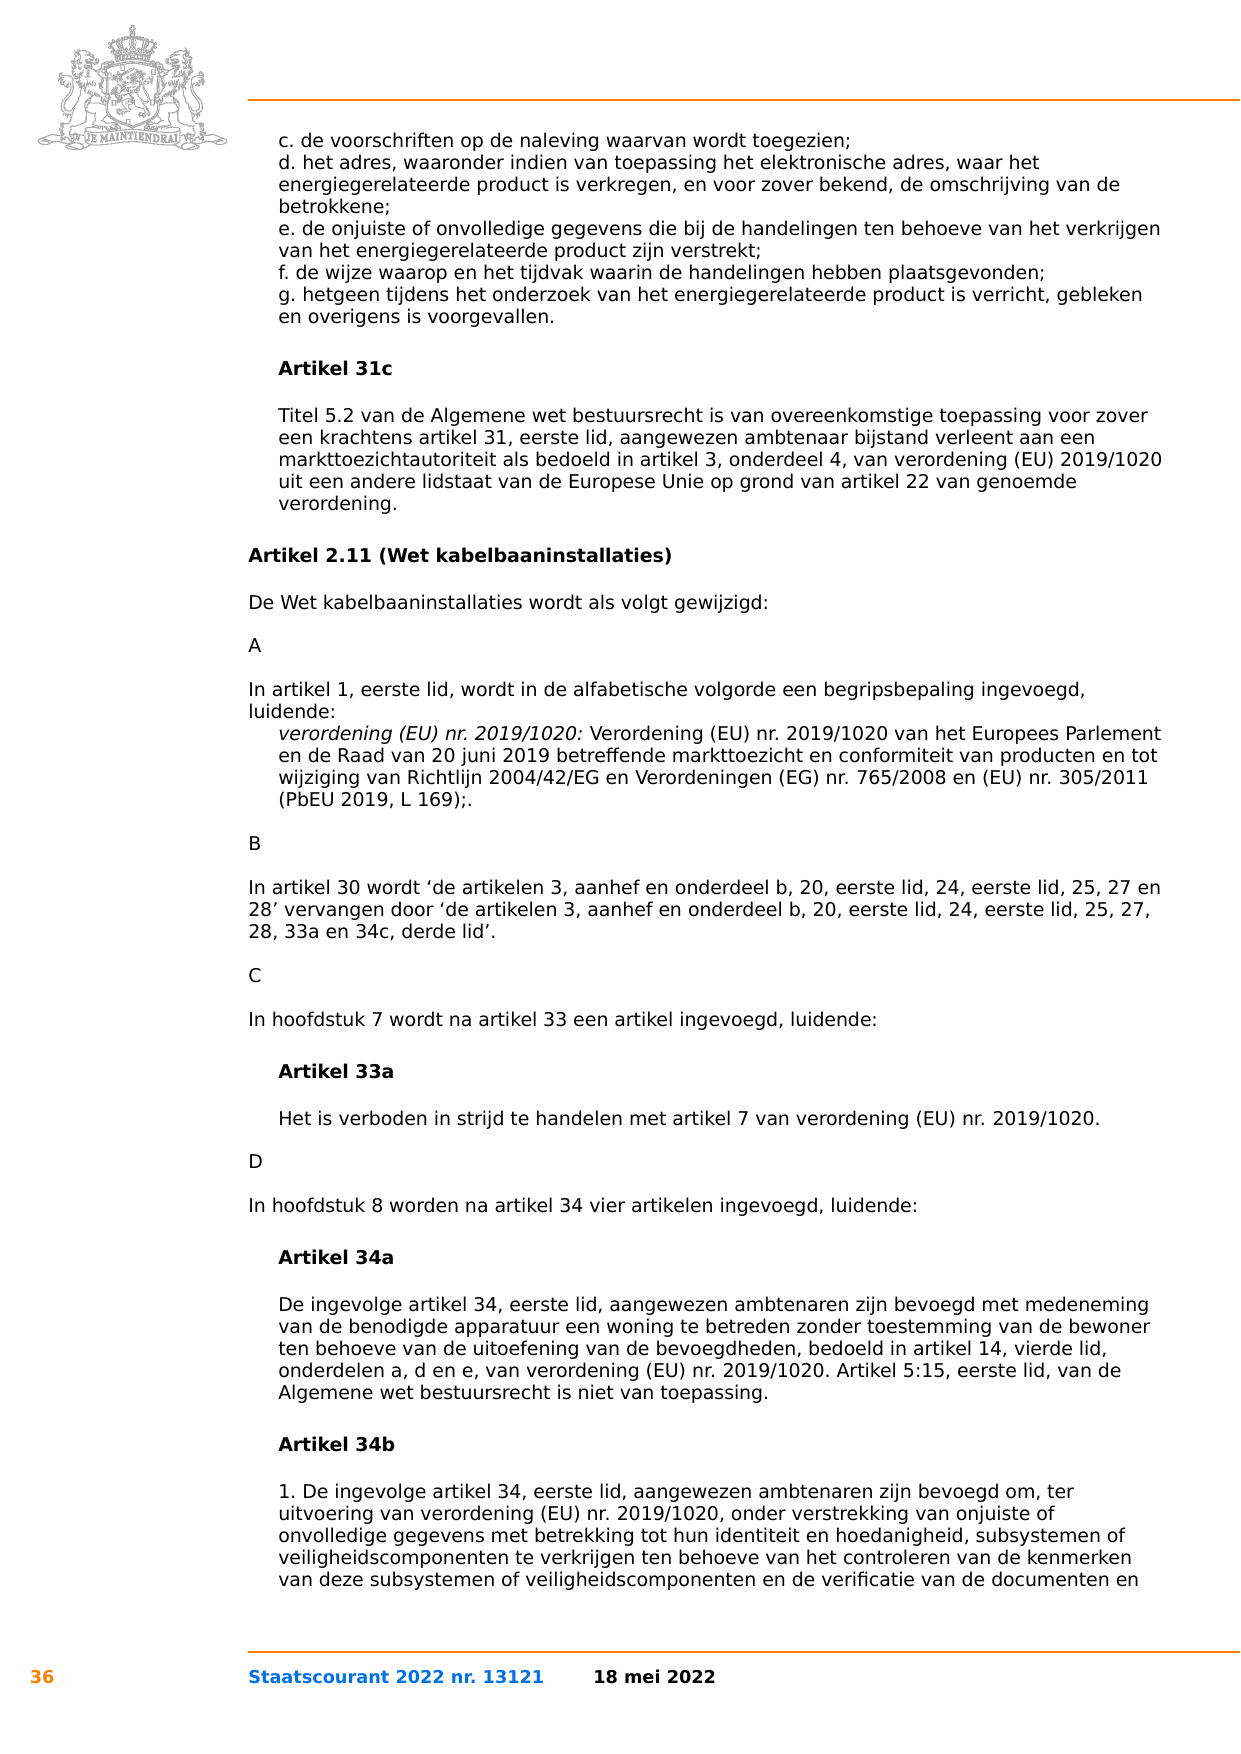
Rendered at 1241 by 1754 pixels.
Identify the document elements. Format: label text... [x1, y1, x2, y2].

text In hoofdstuk 8 worden na artikel 34 vier artikelen ingevoegd, luidende: [248, 1195, 1163, 1217]
text f. de wijze waarop en het tijdvak waarin de handelingen hebben plaatsgevonden; [278, 262, 1163, 284]
text C [248, 965, 1163, 987]
picture [38, 25, 227, 150]
text Titel 5.2 van de Algemene wet bestuursrecht is van overeenkomstige toepassing voor zover een krachtens artikel 31, eerste lid, aangewezen ambtenaar bijstand verleent aan een markttoezichtautoriteit als bedoeld in artikel 3, onderdeel 4, van verordening (EU) 2019/1020 uit een andere lidstaat van de Europese Unie op grond van artikel 22 van genoemde verordening. [278, 405, 1163, 514]
text In artikel 1, eerste lid, wordt in de alfabetische volgorde een begripsbepaling ingevoegd, luidende: [248, 679, 1163, 723]
text A [248, 635, 1163, 657]
text In artikel 30 wordt ‘de artikelen 3, aanhef en onderdeel b, 20, eerste lid, 24, eerste lid, 25, 27 en 28’ vervangen door ‘de artikelen 3, aanhef en onderdeel b, 20, eerste lid, 24, eerste lid, 25, 27, 28, 33a en 34c, derde lid’. [248, 877, 1163, 943]
text De Wet kabelbaaninstallaties wordt als volgt gewijzigd: [248, 592, 1163, 613]
text g. hetgeen tijdens het onderzoek van het energiegerelateerde product is verricht, gebleken en overigens is voorgevallen. [278, 284, 1163, 328]
text D [248, 1151, 1163, 1173]
text d. het adres, waaronder indien van toepassing het elektronische adres, waar het energiegerelateerde product is verkregen, en voor zover bekend, de omschrijving van de betrokkene; [278, 152, 1163, 218]
text verordening (EU) nr. 2019/1020: Verordening (EU) nr. 2019/1020 van het Europees Parlement en de Raad van 20 juni 2019 betreffende markttoezicht en conformiteit van producten en tot wijziging van Richtlijn 2004/42/EG en Verordeningen (EG) nr. 765/2008 en (EU) nr. 305/2011 (PbEU 2019, L 169);. [278, 723, 1163, 811]
subtitle Artikel 31c [278, 358, 1163, 380]
text De ingevolge artikel 34, eerste lid, aangewezen ambtenaren zijn bevoegd met medeneming van de benodigde apparatuur een woning te betreden zonder toestemming van de bewoner ten behoeve van de uitoefening van de bevoegdheden, bedoeld in artikel 14, vierde lid, onderdelen a, d en e, van verordening (EU) nr. 2019/1020. Artikel 5:15, eerste lid, van de Algemene wet bestuursrecht is niet van toepassing. [278, 1294, 1163, 1404]
text 1. De ingevolge artikel 34, eerste lid, aangewezen ambtenaren zijn bevoegd om, ter uitvoering van verordening (EU) nr. 2019/1020, onder verstrekking van onjuiste of onvolledige gegevens met betrekking tot hun identiteit en hoedanigheid, subsystemen of veiligheidscomponenten te verkrijgen ten behoeve van het controleren van de kenmerken van deze subsystemen of veiligheidscomponenten en de verificatie van de documenten en [278, 1481, 1163, 1591]
text Het is verboden in strijd te handelen met artikel 7 van verordening (EU) nr. 2019/1020. [278, 1107, 1163, 1129]
subtitle Artikel 34a [278, 1247, 1163, 1269]
subtitle Artikel 33a [278, 1061, 1163, 1082]
subtitle Artikel 34b [278, 1434, 1163, 1456]
text B [248, 833, 1163, 855]
text e. de onjuiste of onvolledige gegevens die bij de handelingen ten behoeve van het verkrijgen van het energiegerelateerde product zijn verstrekt; [278, 218, 1163, 262]
subtitle Artikel 2.11 (Wet kabelbaaninstallaties) [248, 544, 1163, 567]
text c. de voorschriften op de naleving waarvan wordt toegezien; [278, 130, 1163, 152]
text In hoofdstuk 7 wordt na artikel 33 een artikel ingevoegd, luidende: [248, 1008, 1163, 1031]
